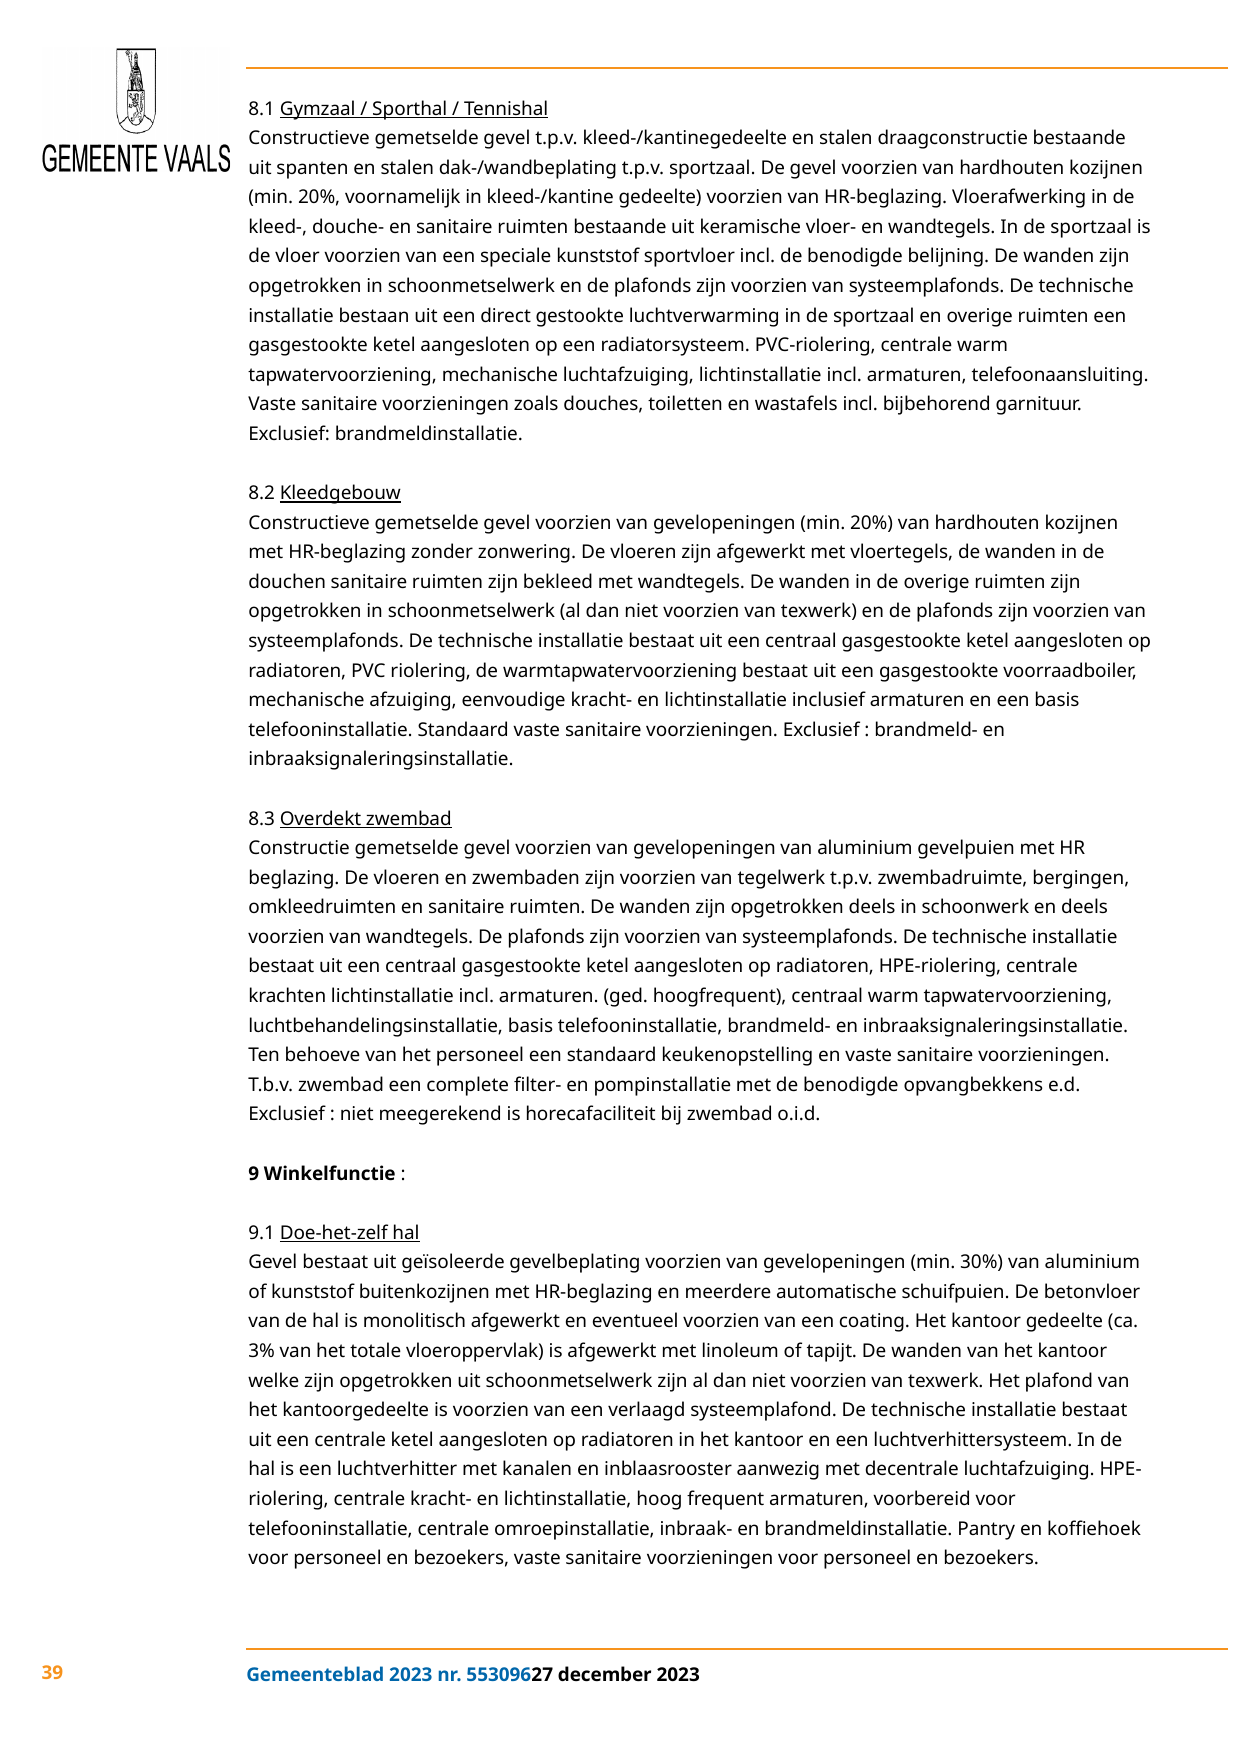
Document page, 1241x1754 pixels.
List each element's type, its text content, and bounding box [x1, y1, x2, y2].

text 9.1 Doe-het-zelf hal [248, 1219, 1152, 1245]
text 8.1 Gymzaal / Sporthal / Tennishal [248, 95, 1152, 121]
text Vaste sanitaire voorzieningen zoals douches, toiletten en wastafels incl. bijbehorend garnituur. Exclusief: brandmeldinstallatie. [248, 391, 1152, 446]
text 9 Winkelfunctie : [248, 1160, 1152, 1186]
text Constructie gemetselde gevel voorzien van gevelopeningen van aluminium gevelpuien met HR beglazing. De vloeren en zwembaden zijn voorzien van tegelwerk t.p.v. zwembadruimte, bergingen, omkleedruimten en sanitaire ruimten. De wanden zijn opgetrokken deels in schoonwerk en deels voorzien van wandtegels. De plafonds zijn voorzien van systeemplafonds. De technische installatie bestaat uit een centraal gasgestookte ketel aangesloten op radiatoren, HPE-riolering, centrale krachten lichtinstallatie incl. armaturen. (ged. hoogfrequent), centraal warm tapwatervoorziening, luchtbehandelingsinstallatie, basis telefooninstallatie, brandmeld- en inbraaksignaleringsinstallatie. Ten behoeve van het personeel een standaard keukenopstelling en vaste sanitaire voorzieningen. T.b.v. zwembad een complete filter- en pompinstallatie met de benodigde opvangbekkens e.d. Exclusief : niet meegerekend is horecafaciliteit bij zwembad o.i.d. [248, 834, 1152, 1126]
text Gevel bestaat uit geïsoleerde gevelbeplating voorzien van gevelopeningen (min. 30%) van aluminium of kunststof buitenkozijnen met HR-beglazing en meerdere automatische schuifpuien. De betonvloer van de hal is monolitisch afgewerkt en eventueel voorzien van een coating. Het kantoor gedeelte (ca. 3% van het totale vloeroppervlak) is afgewerkt met linoleum of tapijt. De wanden van het kantoor welke zijn opgetrokken uit schoonmetselwerk zijn al dan niet voorzien van texwerk. Het plafond van het kantoorgedeelte is voorzien van een verlaagd systeemplafond. De technische installatie bestaat uit een centrale ketel aangesloten op radiatoren in het kantoor en een luchtverhittersysteem. In de hal is een luchtverhitter met kanalen en inblaasrooster aanwezig met decentrale luchtafzuiging. HPE-riolering, centrale kracht- en lichtinstallatie, hoog frequent armaturen, voorbereid voor telefooninstallatie, centrale omroepinstallatie, inbraak- en brandmeldinstallatie. Pantry en koffiehoek voor personeel en bezoekers, vaste sanitaire voorzieningen voor personeel en bezoekers. [248, 1248, 1152, 1570]
text Constructieve gemetselde gevel voorzien van gevelopeningen (min. 20%) van hardhouten kozijnen met HR-beglazing zonder zonwering. De vloeren zijn afgewerkt met vloertegels, de wanden in de douchen sanitaire ruimten zijn bekleed met wandtegels. De wanden in de overige ruimten zijn opgetrokken in schoonmetselwerk (al dan niet voorzien van texwerk) en de plafonds zijn voorzien van systeemplafonds. De technische installatie bestaat uit een centraal gasgestookte ketel aangesloten op radiatoren, PVC riolering, de warmtapwatervoorziening bestaat uit een gasgestookte voorraadboiler, mechanische afzuiging, eenvoudige kracht- en lichtinstallatie inclusief armaturen en een basis telefooninstallatie. Standaard vaste sanitaire voorzieningen. Exclusief : brandmeld- en inbraaksignaleringsinstallatie. [248, 509, 1152, 771]
text 8.2 Kleedgebouw [248, 479, 1152, 505]
text 8.3 Overdekt zwembad [248, 805, 1152, 831]
picture [41, 47, 231, 172]
text Constructieve gemetselde gevel t.p.v. kleed-/kantinegedeelte en stalen draagconstructie bestaande uit spanten en stalen dak-/wandbeplating t.p.v. sportzaal. De gevel voorzien van hardhouten kozijnen (min. 20%, voornamelijk in kleed-/kantine gedeelte) voorzien van HR-beglazing. Vloerafwerking in de kleed-, douche- en sanitaire ruimten bestaande uit keramische vloer- en wandtegels. In de sportzaal is de vloer voorzien van een speciale kunststof sportvloer incl. de benodigde belijning. De wanden zijn opgetrokken in schoonmetselwerk en de plafonds zijn voorzien van systeemplafonds. De technische installatie bestaan uit een direct gestookte luchtverwarming in de sportzaal en overige ruimten een gasgestookte ketel aangesloten op een radiatorsysteem. PVC-riolering, centrale warm tapwatervoorziening, mechanische luchtafzuiging, lichtinstallatie incl. armaturen, telefoonaansluiting. [248, 124, 1152, 387]
